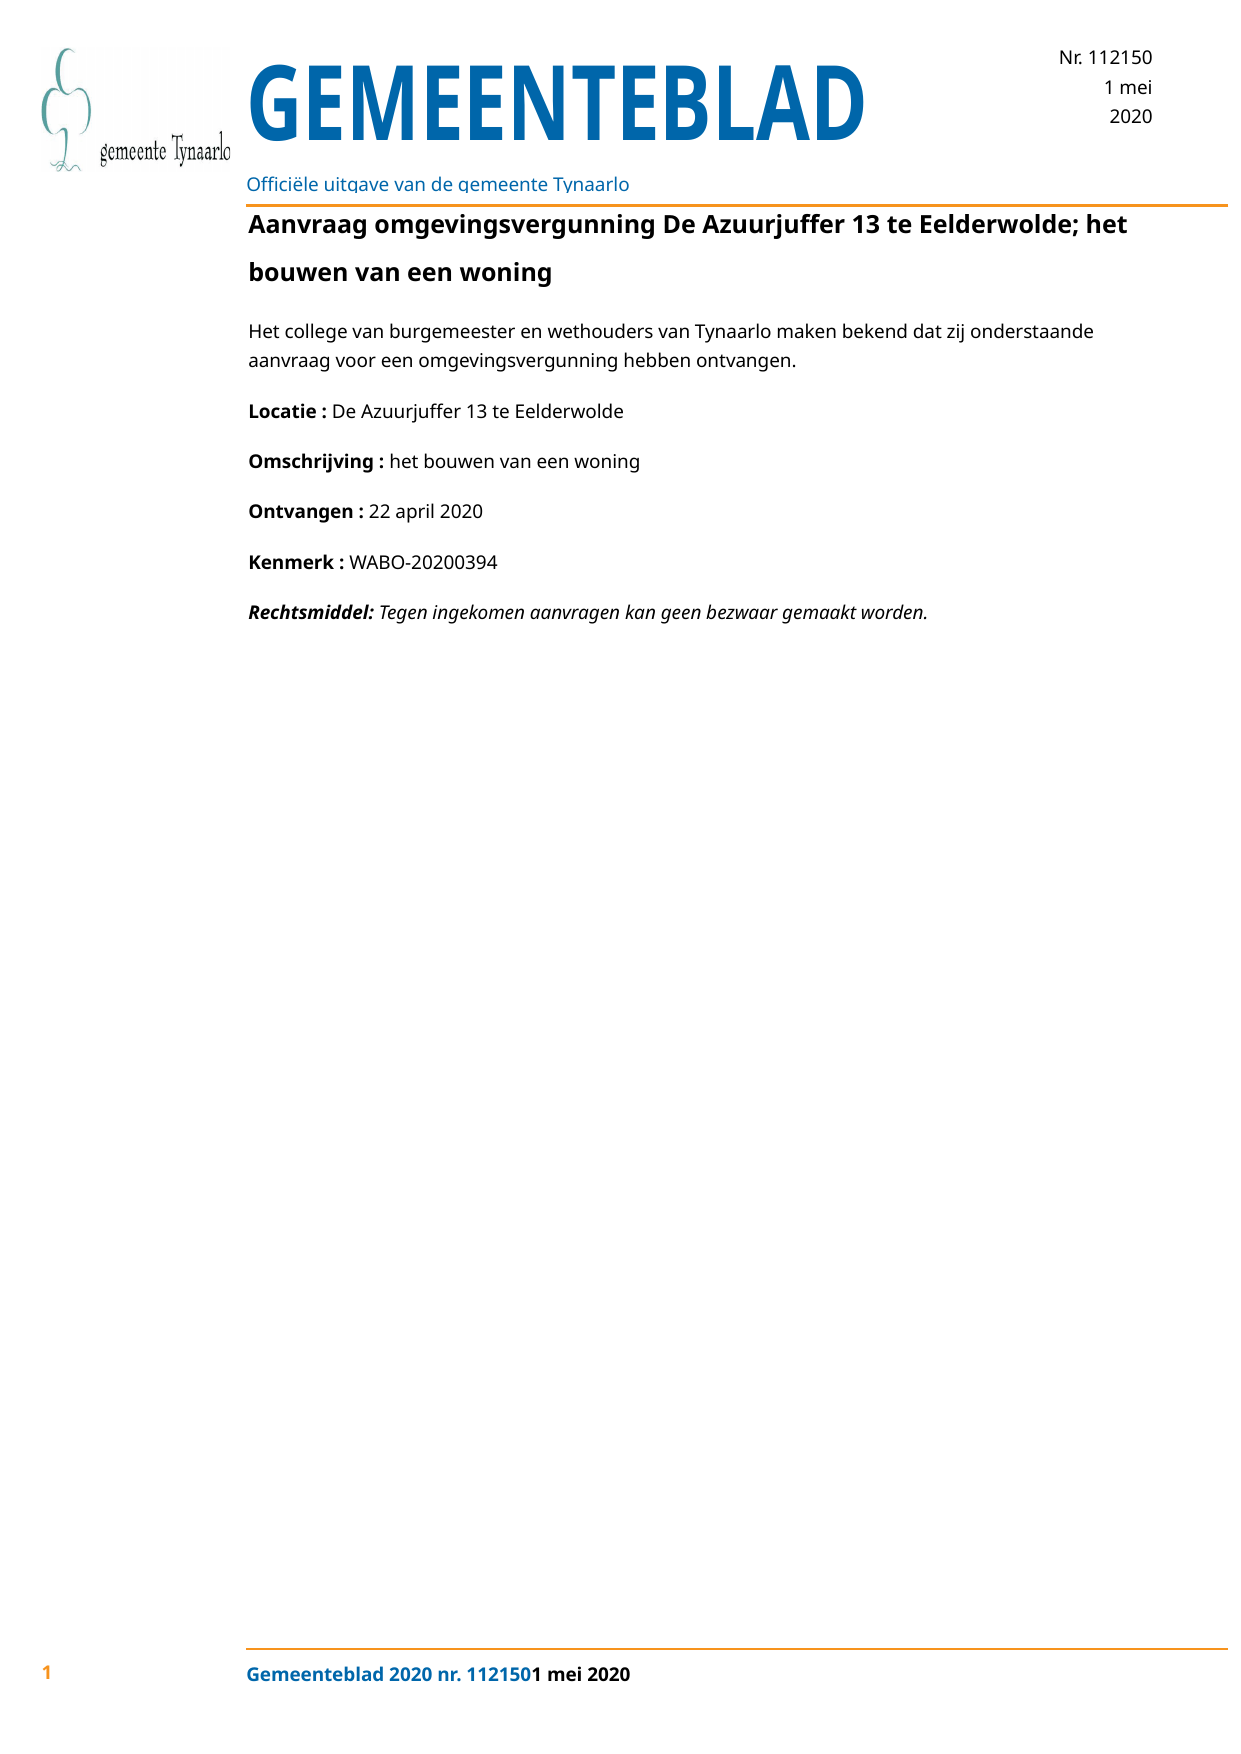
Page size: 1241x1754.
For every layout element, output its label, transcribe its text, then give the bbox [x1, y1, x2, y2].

text Ontvangen : 22 april 2020 [248, 499, 1152, 524]
text Het college van burgemeester en wethouders van Tynaarlo maken bekend dat zij onderstaande aanvraag voor een omgevingsvergunning hebben ontvangen. [248, 318, 1152, 373]
text Locatie : De Azuurjuffer 13 te Eelderwolde [248, 398, 1152, 424]
picture [41, 47, 231, 172]
text Rechtsmiddel: Tegen ingekomen aanvragen kan geen bezwaar gemaakt worden. [248, 599, 1152, 625]
text Aanvraag omgevingsvergunning De Azuurjuffer 13 te Eelderwolde; het bouwen van een woning [248, 207, 1152, 288]
text Omschrijving : het bouwen van een woning [248, 448, 1152, 474]
text Kenmerk : WABO-20200394 [248, 549, 1152, 575]
